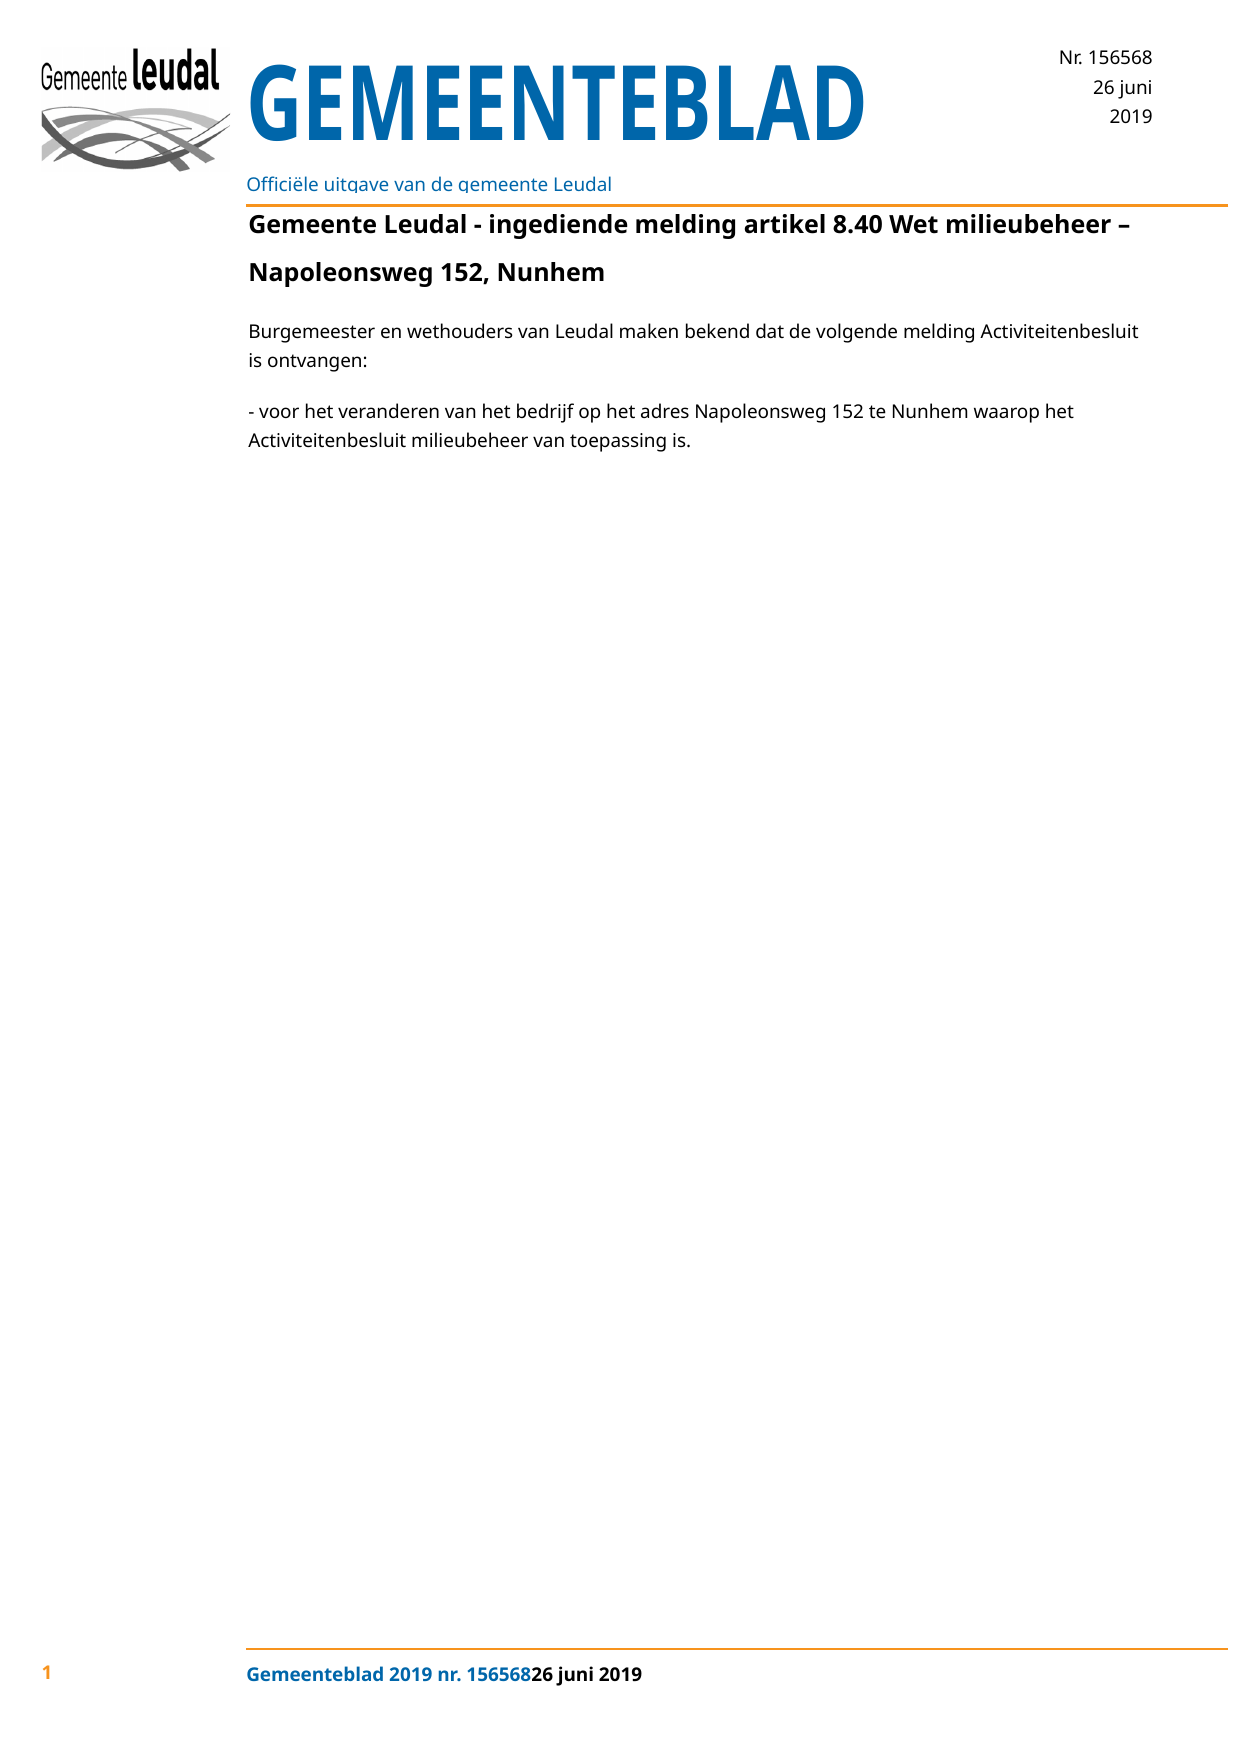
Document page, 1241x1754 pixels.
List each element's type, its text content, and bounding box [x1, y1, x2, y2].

text - voor het veranderen van het bedrijf op het adres Napoleonsweg 152 te Nunhem waarop het Activiteitenbesluit milieubeheer van toepassing is. [248, 398, 1152, 453]
text Gemeente Leudal - ingediende melding artikel 8.40 Wet milieubeheer – Napoleonsweg 152, Nunhem [248, 207, 1152, 288]
picture [41, 47, 231, 172]
text Burgemeester en wethouders van Leudal maken bekend dat de volgende melding Activiteitenbesluit is ontvangen: [248, 318, 1152, 373]
